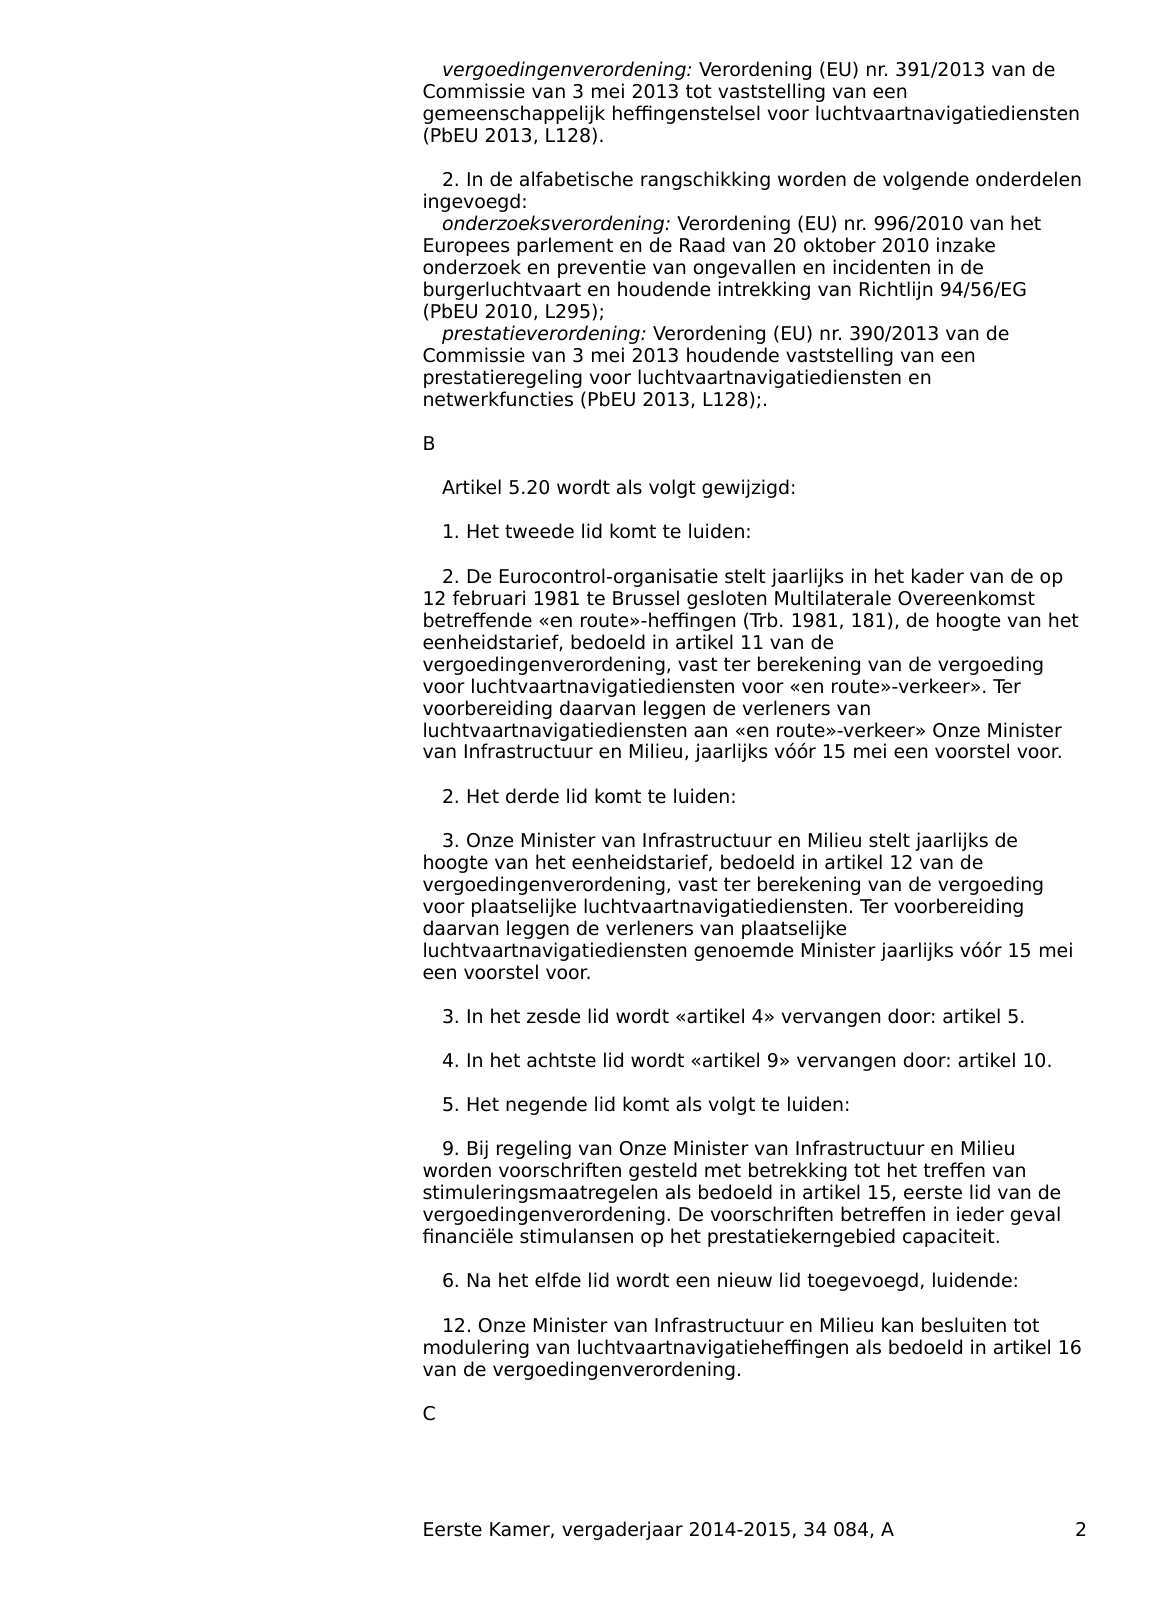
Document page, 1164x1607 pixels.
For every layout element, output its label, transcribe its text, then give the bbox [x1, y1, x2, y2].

text vergoedingenverordening: Verordening (EU) nr. 391/2013 van de Commissie van 3 mei 2013 tot vaststelling van een gemeenschappelijk heffingenstelsel voor luchtvaartnavigatiediensten (PbEU 2013, L128). [422, 59, 1087, 147]
text 9. Bij regeling van Onze Minister van Infrastructuur en Milieu worden voorschriften gesteld met betrekking tot het treffen van stimuleringsmaatregelen als bedoeld in artikel 15, eerste lid van de vergoedingenverordening. De voorschriften betreffen in ieder geval financiële stimulansen op het prestatiekerngebied capaciteit. [422, 1138, 1087, 1248]
text 4. In het achtste lid wordt «artikel 9» vervangen door: artikel 10. [422, 1050, 1087, 1072]
text 5. Het negende lid komt als volgt te luiden: [422, 1094, 1087, 1116]
text B [422, 433, 1087, 455]
text C [422, 1403, 1087, 1425]
text 12. Onze Minister van Infrastructuur en Milieu kan besluiten tot modulering van luchtvaartnavigatieheffingen als bedoeld in artikel 16 van de vergoedingenverordening. [422, 1314, 1087, 1381]
text 2. De Eurocontrol-organisatie stelt jaarlijks in het kader van de op 12 februari 1981 te Brussel gesloten Multilaterale Overeenkomst betreffende «en route»-heffingen (Trb. 1981, 181), de hoogte van het eenheidstarief, bedoeld in artikel 11 van de vergoedingenverordening, vast ter berekening van de vergoeding voor luchtvaartnavigatiediensten voor «en route»-verkeer». Ter voorbereiding daarvan leggen de verleners van luchtvaartnavigatiediensten aan «en route»-verkeer» Onze Minister van Infrastructuur en Milieu, jaarlijks vóór 15 mei een voorstel voor. [422, 566, 1087, 763]
text 1. Het tweede lid komt te luiden: [422, 521, 1087, 543]
text Artikel 5.20 wordt als volgt gewijzigd: [422, 477, 1087, 499]
text 3. In het zesde lid wordt «artikel 4» vervangen door: artikel 5. [422, 1006, 1087, 1028]
text onderzoeksverordening: Verordening (EU) nr. 996/2010 van het Europees parlement en de Raad van 20 oktober 2010 inzake onderzoek en preventie van ongevallen en incidenten in de burgerluchtvaart en houdende intrekking van Richtlijn 94/56/EG (PbEU 2010, L295); [422, 213, 1087, 323]
text 3. Onze Minister van Infrastructuur en Milieu stelt jaarlijks de hoogte van het eenheidstarief, bedoeld in artikel 12 van de vergoedingenverordening, vast ter berekening van de vergoeding voor plaatselijke luchtvaartnavigatiediensten. Ter voorbereiding daarvan leggen de verleners van plaatselijke luchtvaartnavigatiediensten genoemde Minister jaarlijks vóór 15 mei een voorstel voor. [422, 830, 1087, 984]
text 6. Na het elfde lid wordt een nieuw lid toegevoegd, luidende: [422, 1270, 1087, 1292]
text 2. In de alfabetische rangschikking worden de volgende onderdelen ingevoegd: [422, 169, 1087, 213]
text 2. Het derde lid komt te luiden: [422, 786, 1087, 808]
text prestatieverordening: Verordening (EU) nr. 390/2013 van de Commissie van 3 mei 2013 houdende vaststelling van een prestatieregeling voor luchtvaartnavigatiediensten en netwerkfuncties (PbEU 2013, L128);. [422, 323, 1087, 411]
